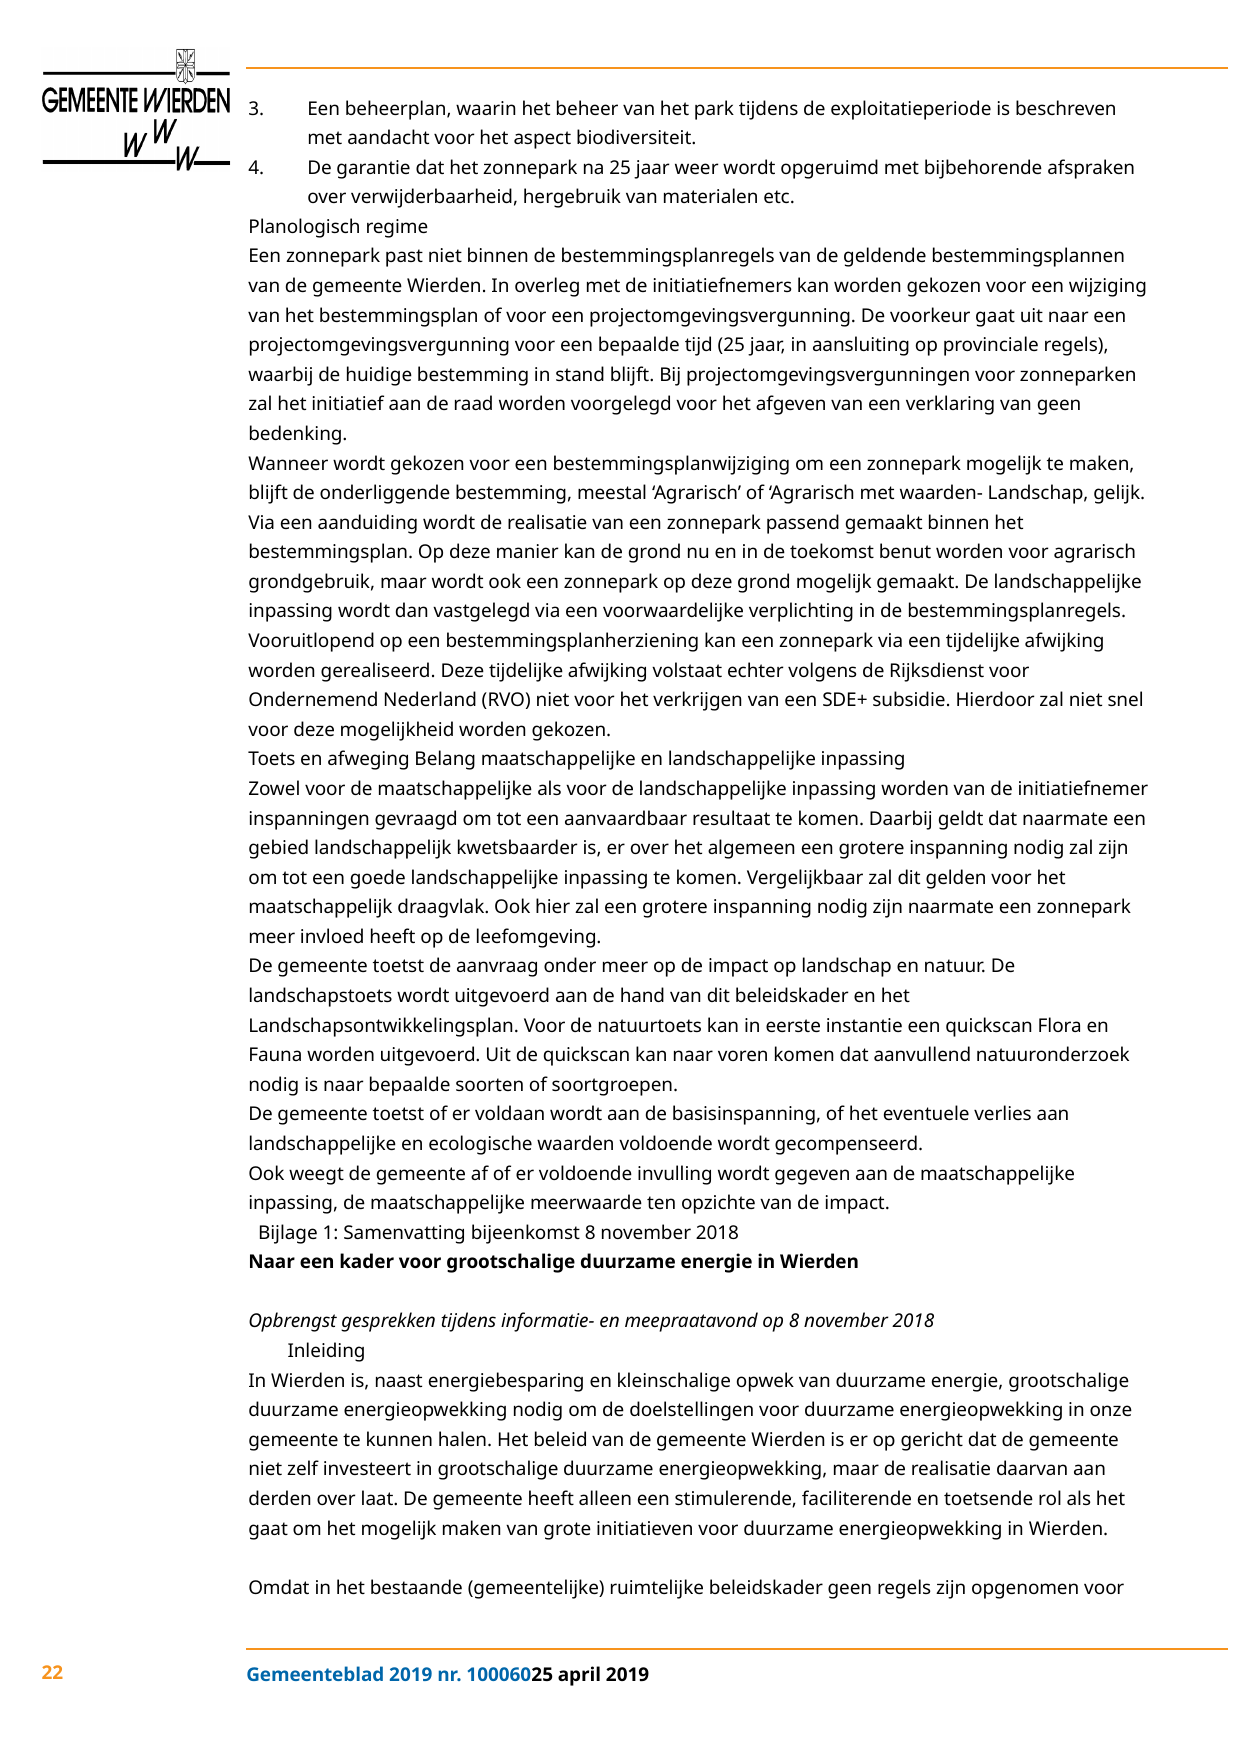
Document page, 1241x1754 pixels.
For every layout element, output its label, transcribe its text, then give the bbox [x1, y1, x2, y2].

text Omdat in het bestaande (gemeentelijke) ruimtelijke beleidskader geen regels zijn opgenomen voor [248, 1574, 1152, 1600]
text De gemeente toetst de aanvraag onder meer op de impact op landschap en natuur. De landschapstoets wordt uitgevoerd aan de hand van dit beleidskader en het Landschapsontwikkelingsplan. Voor de natuurtoets kan in eerste instantie een quickscan Flora en Fauna worden uitgevoerd. Uit de quickscan kan naar voren komen dat aanvullend natuuronderzoek nodig is naar bepaalde soorten of soortgroepen. [248, 953, 1152, 1097]
text De gemeente toetst of er voldaan wordt aan de basisinspanning, of het eventuele verlies aan landschappelijke en ecologische waarden voldoende wordt gecompenseerd. [248, 1101, 1152, 1156]
text Inleiding [248, 1337, 1152, 1363]
text Bijlage 1: Samenvatting bijeenkomst 8 november 2018 [248, 1219, 1152, 1245]
picture [41, 47, 231, 172]
list De garantie dat het zonnepark na 25 jaar weer wordt opgeruimd met bijbehorende afspraken over verwijderbaarheid, hergebruik van materialen etc. [248, 154, 1152, 209]
text Opbrengst gesprekken tijdens informatie- en meepraatavond op 8 november 2018 [248, 1308, 1152, 1333]
text Ook weegt de gemeente af of er voldoende invulling wordt gegeven aan de maatschappelijke inpassing, de maatschappelijke meerwaarde ten opzichte van de impact. [248, 1160, 1152, 1215]
text Vooruitlopend op een bestemmingsplanherziening kan een zonnepark via een tijdelijke afwijking worden gerealiseerd. Deze tijdelijke afwijking volstaat echter volgens de Rijksdienst voor Ondernemend Nederland (RVO) niet voor het verkrijgen van een SDE+ subsidie. Hierdoor zal niet snel voor deze mogelijkheid worden gekozen. [248, 627, 1152, 742]
text Toets en afweging Belang maatschappelijke en landschappelijke inpassing [248, 746, 1152, 771]
text Zowel voor de maatschappelijke als voor de landschappelijke inpassing worden van de initiatiefnemer inspanningen gevraagd om tot een aanvaardbaar resultaat te komen. Daarbij geldt dat naarmate een gebied landschappelijk kwetsbaarder is, er over het algemeen een grotere inspanning nodig zal zijn om tot een goede landschappelijke inpassing te komen. Vergelijkbaar zal dit gelden voor het maatschappelijk draagvlak. Ook hier zal een grotere inspanning nodig zijn naarmate een zonnepark meer invloed heeft op de leefomgeving. [248, 775, 1152, 949]
list Een beheerplan, waarin het beheer van het park tijdens de exploitatieperiode is beschreven met aandacht voor het aspect biodiversiteit. [248, 95, 1152, 150]
text Naar een kader voor grootschalige duurzame energie in Wierden [248, 1248, 1152, 1274]
text Planologisch regime [248, 213, 1152, 239]
text In Wierden is, naast energiebesparing en kleinschalige opwek van duurzame energie, grootschalige duurzame energieopwekking nodig om de doelstellingen voor duurzame energieopwekking in onze gemeente te kunnen halen. Het beleid van de gemeente Wierden is er op gericht dat de gemeente niet zelf investeert in grootschalige duurzame energieopwekking, maar de realisatie daarvan aan derden over laat. De gemeente heeft alleen een stimulerende, faciliterende en toetsende rol als het gaat om het mogelijk maken van grote initiatieven voor duurzame energieopwekking in Wierden. [248, 1367, 1152, 1541]
text Een zonnepark past niet binnen de bestemmingsplanregels van de geldende bestemmingsplannen van de gemeente Wierden. In overleg met de initiatiefnemers kan worden gekozen voor een wijziging van het bestemmingsplan of voor een projectomgevingsvergunning. De voorkeur gaat uit naar een projectomgevingsvergunning voor een bepaalde tijd (25 jaar, in aansluiting op provinciale regels), waarbij de huidige bestemming in stand blijft. Bij projectomgevingsvergunningen voor zonneparken zal het initiatief aan de raad worden voorgelegd voor het afgeven van een verklaring van geen bedenking. [248, 243, 1152, 446]
text Wanneer wordt gekozen voor een bestemmingsplanwijziging om een zonnepark mogelijk te maken, blijft de onderliggende bestemming, meestal ‘Agrarisch’ of ‘Agrarisch met waarden- Landschap, gelijk. Via een aanduiding wordt de realisatie van een zonnepark passend gemaakt binnen het bestemmingsplan. Op deze manier kan de grond nu en in de toekomst benut worden voor agrarisch grondgebruik, maar wordt ook een zonnepark op deze grond mogelijk gemaakt. De landschappelijke inpassing wordt dan vastgelegd via een voorwaardelijke verplichting in de bestemmingsplanregels. [248, 450, 1152, 623]
